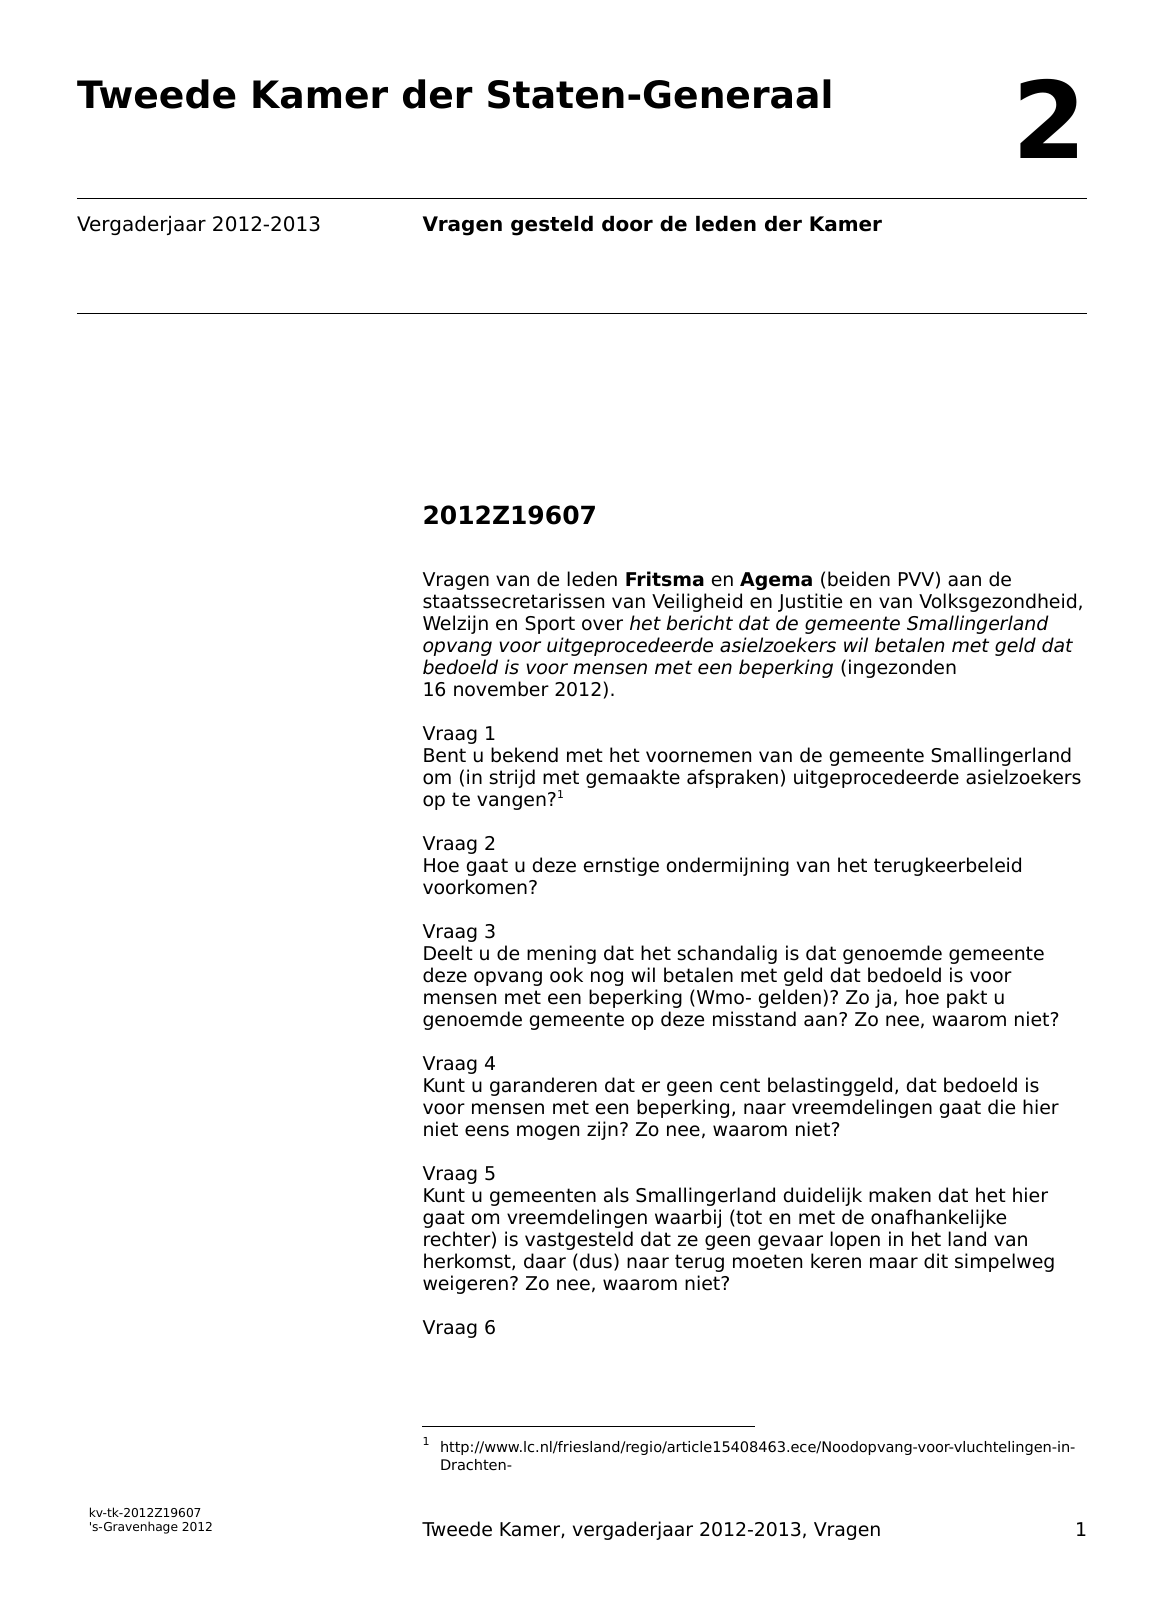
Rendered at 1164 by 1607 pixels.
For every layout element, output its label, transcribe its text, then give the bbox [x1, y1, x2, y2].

text Kunt u gemeenten als Smallingerland duidelijk maken dat het hier gaat om vreemdelingen waarbij (tot en met de onafhankelijke rechter) is vastgesteld dat ze geen gevaar lopen in het land van herkomst, daar (dus) naar terug moeten keren maar dit simpelweg weigeren? Zo nee, waarom niet? [422, 1185, 1087, 1295]
table_cell Vergaderjaar 2012-2013 [77, 199, 422, 313]
text Hoe gaat u deze ernstige ondermijning van het terugkeerbeleid voorkomen? [422, 855, 1087, 899]
table_cell Vragen gesteld door de leden der Kamer [422, 199, 1087, 313]
text Vraag 2 [422, 833, 1087, 855]
text Vragen van de leden Fritsma en Agema (beiden PVV) aan de staatssecretarissen van Veiligheid en Justitie en van Volksgezondheid, Welzijn en Sport over het bericht dat de gemeente Smallingerland opvang voor uitgeprocedeerde asielzoekers wil betalen met geld dat bedoeld is voor mensen met een beperking (ingezonden 16 november 2012). [422, 569, 1087, 701]
text Vraag 3 [422, 921, 1087, 943]
text Vraag 5 [422, 1163, 1087, 1185]
text Vraag 1 [422, 723, 1087, 745]
text Vraag 4 [422, 1053, 1087, 1075]
text Bent u bekend met het voornemen van de gemeente Smallingerland om (in strijd met gemaakte afspraken) uitgeprocedeerde asielzoekers op te vangen? [422, 745, 1087, 811]
table_header Tweede Kamer der Staten-Generaal [77, 59, 886, 198]
text Kunt u garanderen dat er geen cent belastinggeld, dat bedoeld is voor mensen met een beperking, naar vreemdelingen gaat die hier niet eens mogen zijn? Zo nee, waarom niet? [422, 1075, 1087, 1141]
text kv-tk-2012Z19607 [88, 1506, 323, 1520]
text 's-Gravenhage 2012 [88, 1520, 323, 1534]
text 2012Z19607 [422, 501, 1087, 531]
text Deelt u de mening dat het schandalig is dat genoemde gemeente deze opvang ook nog wil betalen met geld dat bedoeld is voor mensen met een beperking (Wmo- gelden)? Zo ja, hoe pakt u genoemde gemeente op deze misstand aan? Zo nee, waarom niet? [422, 943, 1087, 1031]
text Vraag 6 [422, 1317, 1087, 1339]
table_header 2 [886, 59, 1087, 198]
text http://www.lc.nl/friesland/regio/article15408463.ece/Noodopvang-voor-vluchtelingen-in-Drachten- [422, 1435, 1087, 1474]
